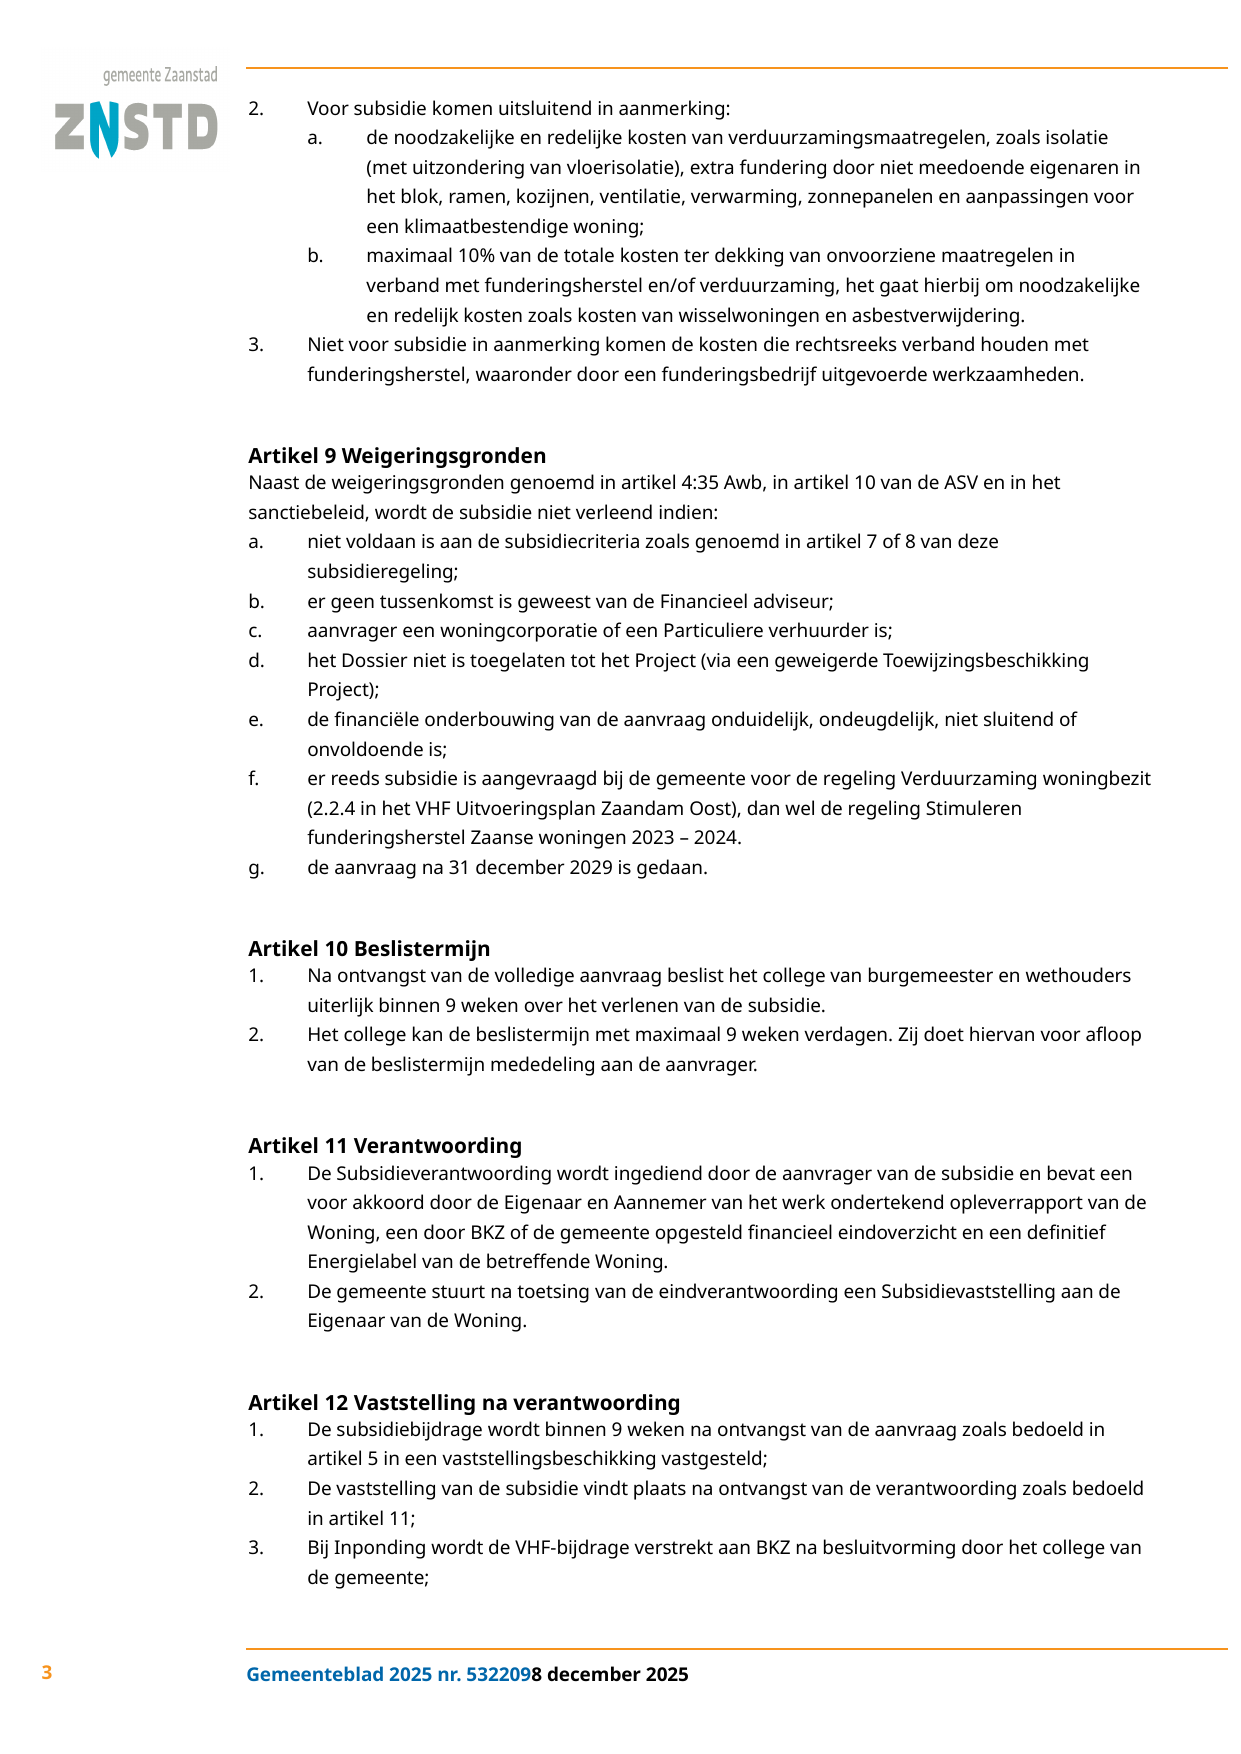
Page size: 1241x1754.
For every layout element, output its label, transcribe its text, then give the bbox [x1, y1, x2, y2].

text Artikel 11 Verantwoording [248, 1131, 1152, 1160]
list aanvrager een woningcorporatie of een Particuliere verhuurder is; [248, 617, 1152, 643]
text Artikel 9 Weigeringsgronden [248, 441, 1152, 469]
list Na ontvangst van de volledige aanvraag beslist het college van burgemeester en wethouders uiterlijk binnen 9 weken over het verlenen van de subsidie. [248, 962, 1152, 1018]
list de noodzakelijke en redelijke kosten van verduurzamingsmaatregelen, zoals isolatie (met uitzondering van vloerisolatie), extra fundering door niet meedoende eigenaren in het blok, ramen, kozijnen, ventilatie, verwarming, zonnepanelen en aanpassingen voor een klimaatbestendige woning; [307, 124, 1152, 239]
list maximaal 10% van de totale kosten ter dekking van onvoorziene maatregelen in verband met funderingsherstel en/of verduurzaming, het gaat hierbij om noodzakelijke en redelijk kosten zoals kosten van wisselwoningen en asbestverwijdering. [307, 243, 1152, 328]
list de aanvraag na 31 december 2029 is gedaan. [248, 854, 1152, 880]
picture [41, 47, 231, 172]
text Artikel 12 Vaststelling na verantwoording [248, 1388, 1152, 1416]
list Bij Inponding wordt de VHF-bijdrage verstrekt aan BKZ na besluitvorming door het college van de gemeente; [248, 1534, 1152, 1590]
list er reeds subsidie is aangevraagd bij de gemeente voor de regeling Verduurzaming woningbezit (2.2.4 in het VHF Uitvoeringsplan Zaandam Oost), dan wel de regeling Stimuleren funderingsherstel Zaanse woningen 2023 – 2024. [248, 765, 1152, 850]
text Artikel 10 Beslistermijn [248, 934, 1152, 962]
list het Dossier niet is toegelaten tot het Project (via een geweigerde Toewijzingsbeschikking Project); [248, 647, 1152, 702]
list De subsidiebijdrage wordt binnen 9 weken na ontvangst van de aanvraag zoals bedoeld in artikel 5 in een vaststellingsbeschikking vastgesteld; [248, 1416, 1152, 1471]
list Het college kan de beslistermijn met maximaal 9 weken verdagen. Zij doet hiervan voor afloop van de beslistermijn mededeling aan de aanvrager. [248, 1022, 1152, 1077]
list De gemeente stuurt na toetsing van de eindverantwoording een Subsidievaststelling aan de Eigenaar van de Woning. [248, 1278, 1152, 1333]
list Voor subsidie komen uitsluitend in aanmerking: [248, 95, 1152, 121]
list niet voldaan is aan de subsidiecriteria zoals genoemd in artikel 7 of 8 van deze subsidieregeling; [248, 529, 1152, 584]
list De vaststelling van de subsidie vindt plaats na ontvangst van de verantwoording zoals bedoeld in artikel 11; [248, 1475, 1152, 1531]
list Niet voor subsidie in aanmerking komen de kosten die rechtsreeks verband houden met funderingsherstel, waaronder door een funderingsbedrijf uitgevoerde werkzaamheden. [248, 331, 1152, 387]
list De Subsidieverantwoording wordt ingediend door de aanvrager van de subsidie en bevat een voor akkoord door de Eigenaar en Aannemer van het werk ondertekend opleverrapport van de Woning, een door BKZ of de gemeente opgesteld financieel eindoverzicht en een definitief Energielabel van de betreffende Woning. [248, 1160, 1152, 1274]
list de financiële onderbouwing van de aanvraag onduidelijk, ondeugdelijk, niet sluitend of onvoldoende is; [248, 706, 1152, 761]
list er geen tussenkomst is geweest van de Financieel adviseur; [248, 588, 1152, 613]
text Naast de weigeringsgronden genoemd in artikel 4:35 Awb, in artikel 10 van de ASV en in het sanctiebeleid, wordt de subsidie niet verleend indien: [248, 469, 1152, 525]
